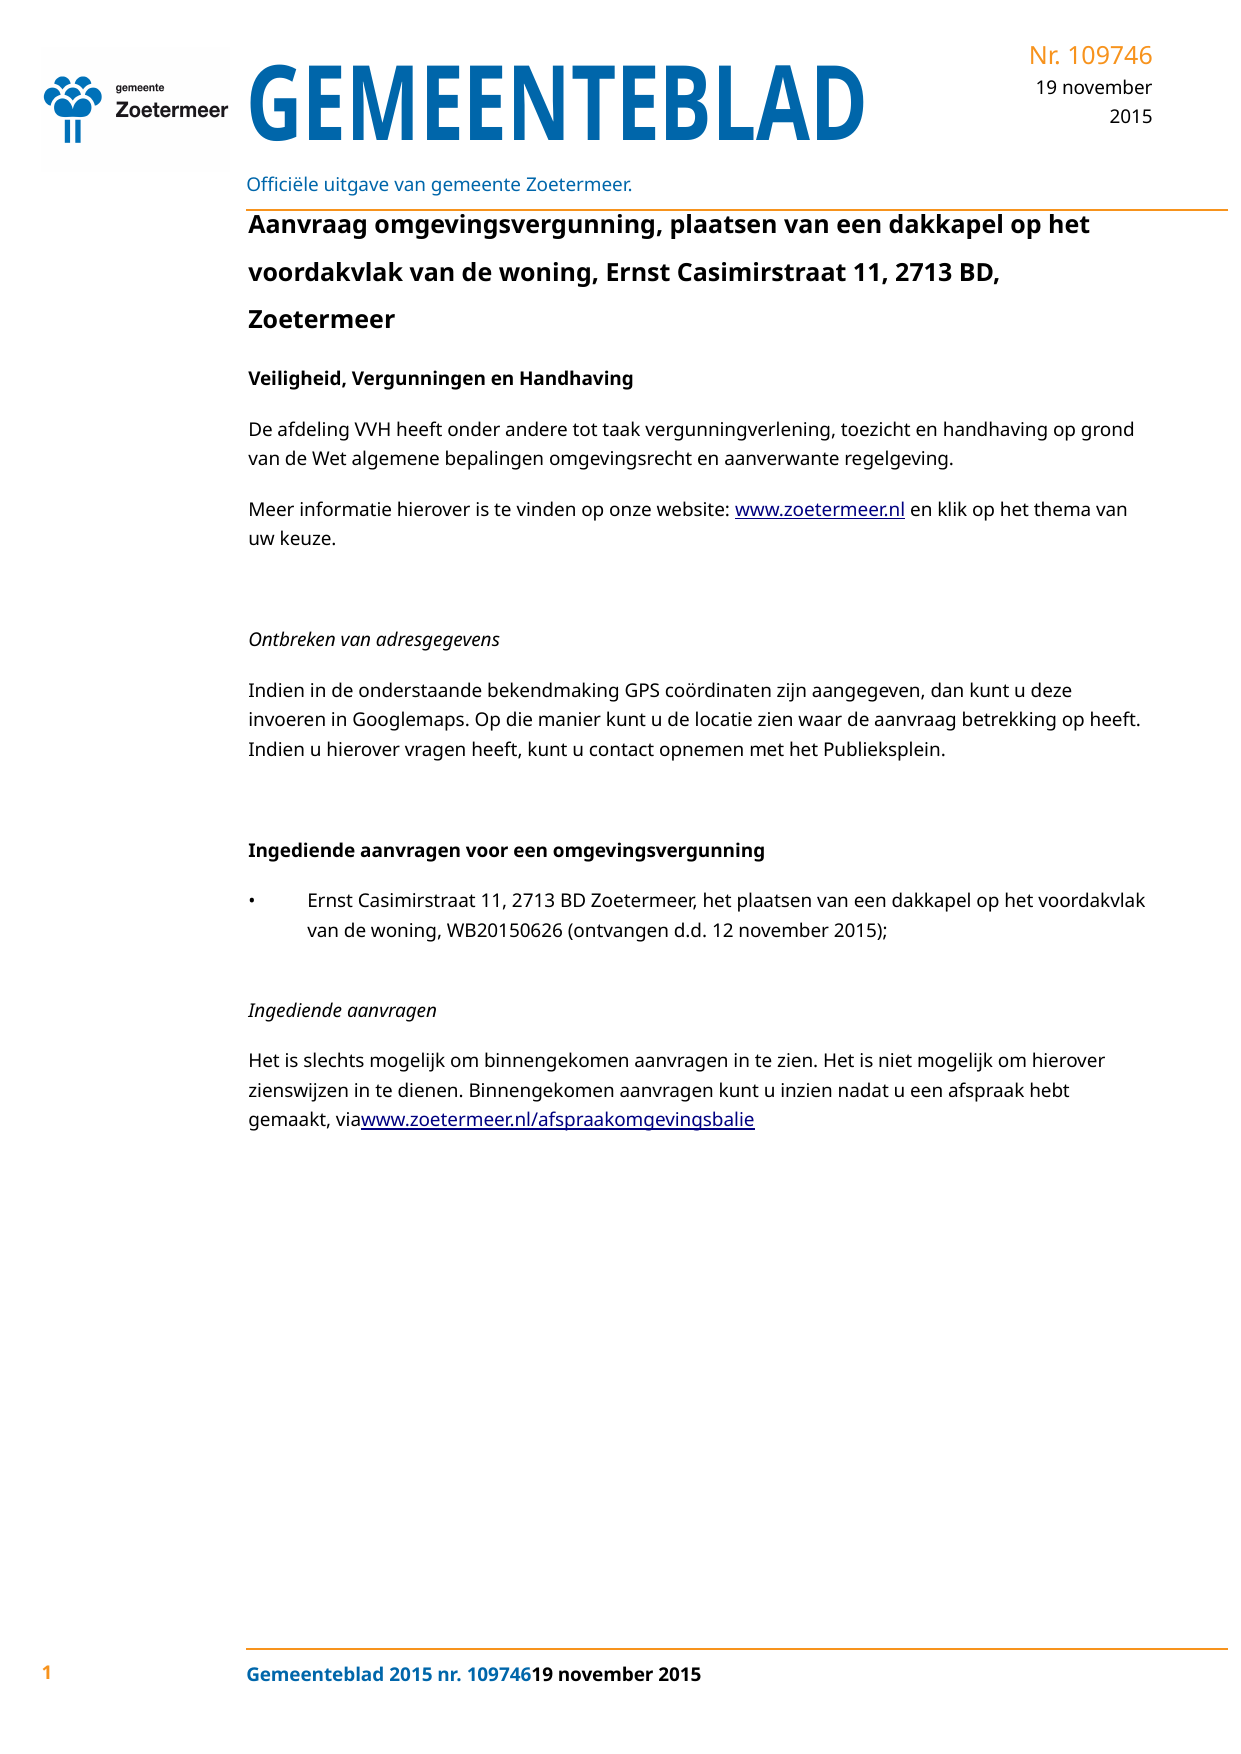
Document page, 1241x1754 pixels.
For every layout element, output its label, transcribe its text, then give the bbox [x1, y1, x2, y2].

text Meer informatie hierover is te vinden op onze website: www.zoetermeer.nl en klik op het thema van uw keuze. [248, 496, 1152, 551]
text Indien in de onderstaande bekendmaking GPS coördinaten zijn aangegeven, dan kunt u deze invoeren in Googlemaps. Op die manier kunt u de locatie zien waar de aanvraag betrekking op heeft. Indien u hierover vragen heeft, kunt u contact opnemen met het Publieksplein. [248, 677, 1152, 762]
text De afdeling VVH heeft onder andere tot taak vergunningverlening, toezicht en handhaving op grond van de Wet algemene bepalingen omgevingsrecht en aanverwante regelgeving. [248, 416, 1152, 471]
text Ingediende aanvragen [248, 997, 1152, 1022]
picture [41, 47, 231, 172]
text Het is slechts mogelijk om binnengekomen aanvragen in te zien. Het is niet mogelijk om hierover zienswijzen in te dienen. Binnengekomen aanvragen kunt u inzien nadat u een afspraak hebt gemaakt, viawww.zoetermeer.nl/afspraakomgevingsbalie [248, 1047, 1152, 1132]
text Aanvraag omgevingsvergunning, plaatsen van een dakkapel op het voordakvlak van de woning, Ernst Casimirstraat 11, 2713 BD, Zoetermeer [248, 211, 1152, 336]
text Ingediende aanvragen voor een omgevingsvergunning [248, 837, 1152, 862]
text Veiligheid, Vergunningen en Handhaving [248, 366, 1152, 391]
list Ernst Casimirstraat 11, 2713 BD Zoetermeer, het plaatsen van een dakkapel op het voordakvlak van de woning, WB20150626 (ontvangen d.d. 12 november 2015); [248, 887, 1152, 942]
text Ontbreken van adresgegevens [248, 626, 1152, 652]
